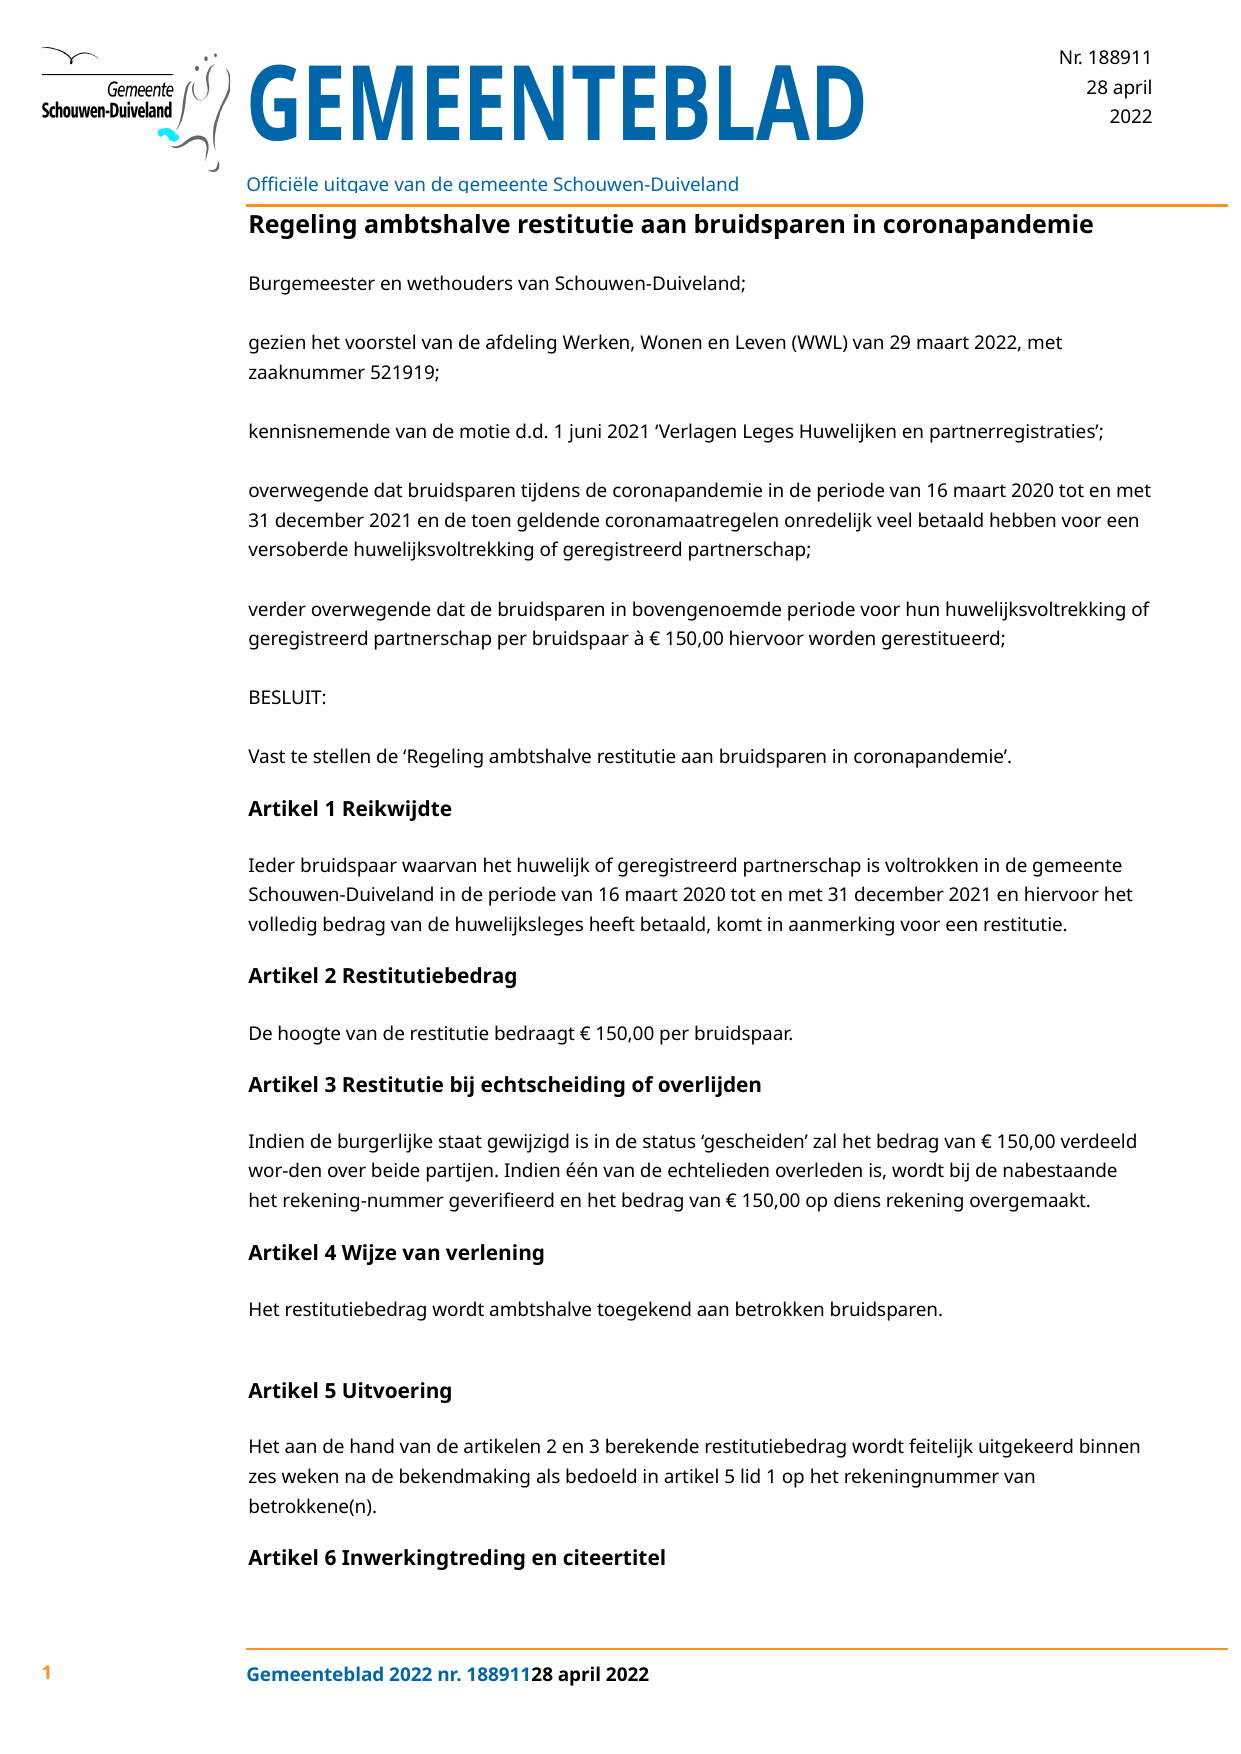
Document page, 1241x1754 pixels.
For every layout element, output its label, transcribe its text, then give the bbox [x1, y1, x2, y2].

text Indien de burgerlijke staat gewijzigd is in de status ‘gescheiden’ zal het bedrag van € 150,00 verdeeld wor-den over beide partijen. Indien één van de echtelieden overleden is, wordt bij de nabestaande het rekening-nummer geverifieerd en het bedrag van € 150,00 op diens rekening overgemaakt. [248, 1128, 1152, 1213]
text Schouwen-Duiveland in de periode van 16 maart 2020 tot en met 31 december 2021 en hiervoor het [248, 882, 1152, 907]
text De hoogte van de restitutie bedraagt € 150,00 per bruidspaar. [248, 1020, 1152, 1045]
text Artikel 5 Uitvoering [248, 1376, 1152, 1404]
text Het aan de hand van de artikelen 2 en 3 berekende restitutiebedrag wordt feitelijk uitgekeerd binnen zes weken na de bekendmaking als bedoeld in artikel 5 lid 1 op het rekeningnummer van betrokkene(n). [248, 1434, 1152, 1519]
text Ieder bruidspaar waarvan het huwelijk of geregistreerd partnerschap is voltrokken in de gemeente [248, 852, 1152, 878]
text Artikel 2 Restitutiebedrag [248, 962, 1152, 990]
text Artikel 1 Reikwijdte [248, 794, 1152, 822]
text volledig bedrag van de huwelijksleges heeft betaald, komt in aanmerking voor een restitutie. [248, 911, 1152, 937]
text gezien het voorstel van de afdeling Werken, Wonen en Leven (WWL) van 29 maart 2022, met zaaknummer 521919; [248, 329, 1152, 385]
text Artikel 6 Inwerkingtreding en citeertitel [248, 1543, 1152, 1572]
text Burgemeester en wethouders van Schouwen-Duiveland; [248, 270, 1152, 296]
text 31 december 2021 en de toen geldende coronamaatregelen onredelijk veel betaald hebben voor een versoberde huwelijksvoltrekking of geregistreerd partnerschap; [248, 507, 1152, 562]
text Vast te stellen de ‘Regeling ambtshalve restitutie aan bruidsparen in coronapandemie’. [248, 744, 1152, 769]
text Regeling ambtshalve restitutie aan bruidsparen in coronapandemie [248, 207, 1152, 241]
text overwegende dat bruidsparen tijdens de coronapandemie in de periode van 16 maart 2020 tot en met [248, 477, 1152, 503]
picture [41, 47, 231, 172]
text BESLUIT: [248, 684, 1152, 710]
text Artikel 3 Restitutie bij echtscheiding of overlijden [248, 1070, 1152, 1098]
text Artikel 4 Wijze van verlening [248, 1238, 1152, 1266]
text verder overwegende dat de bruidsparen in bovengenoemde periode voor hun huwelijksvoltrekking of geregistreerd partnerschap per bruidspaar à € 150,00 hiervoor worden gerestitueerd; [248, 596, 1152, 651]
text Het restitutiebedrag wordt ambtshalve toegekend aan betrokken bruidsparen. [248, 1296, 1152, 1321]
text kennisnemende van de motie d.d. 1 juni 2021 ‘Verlagen Leges Huwelijken en partnerregistraties’; [248, 418, 1152, 444]
